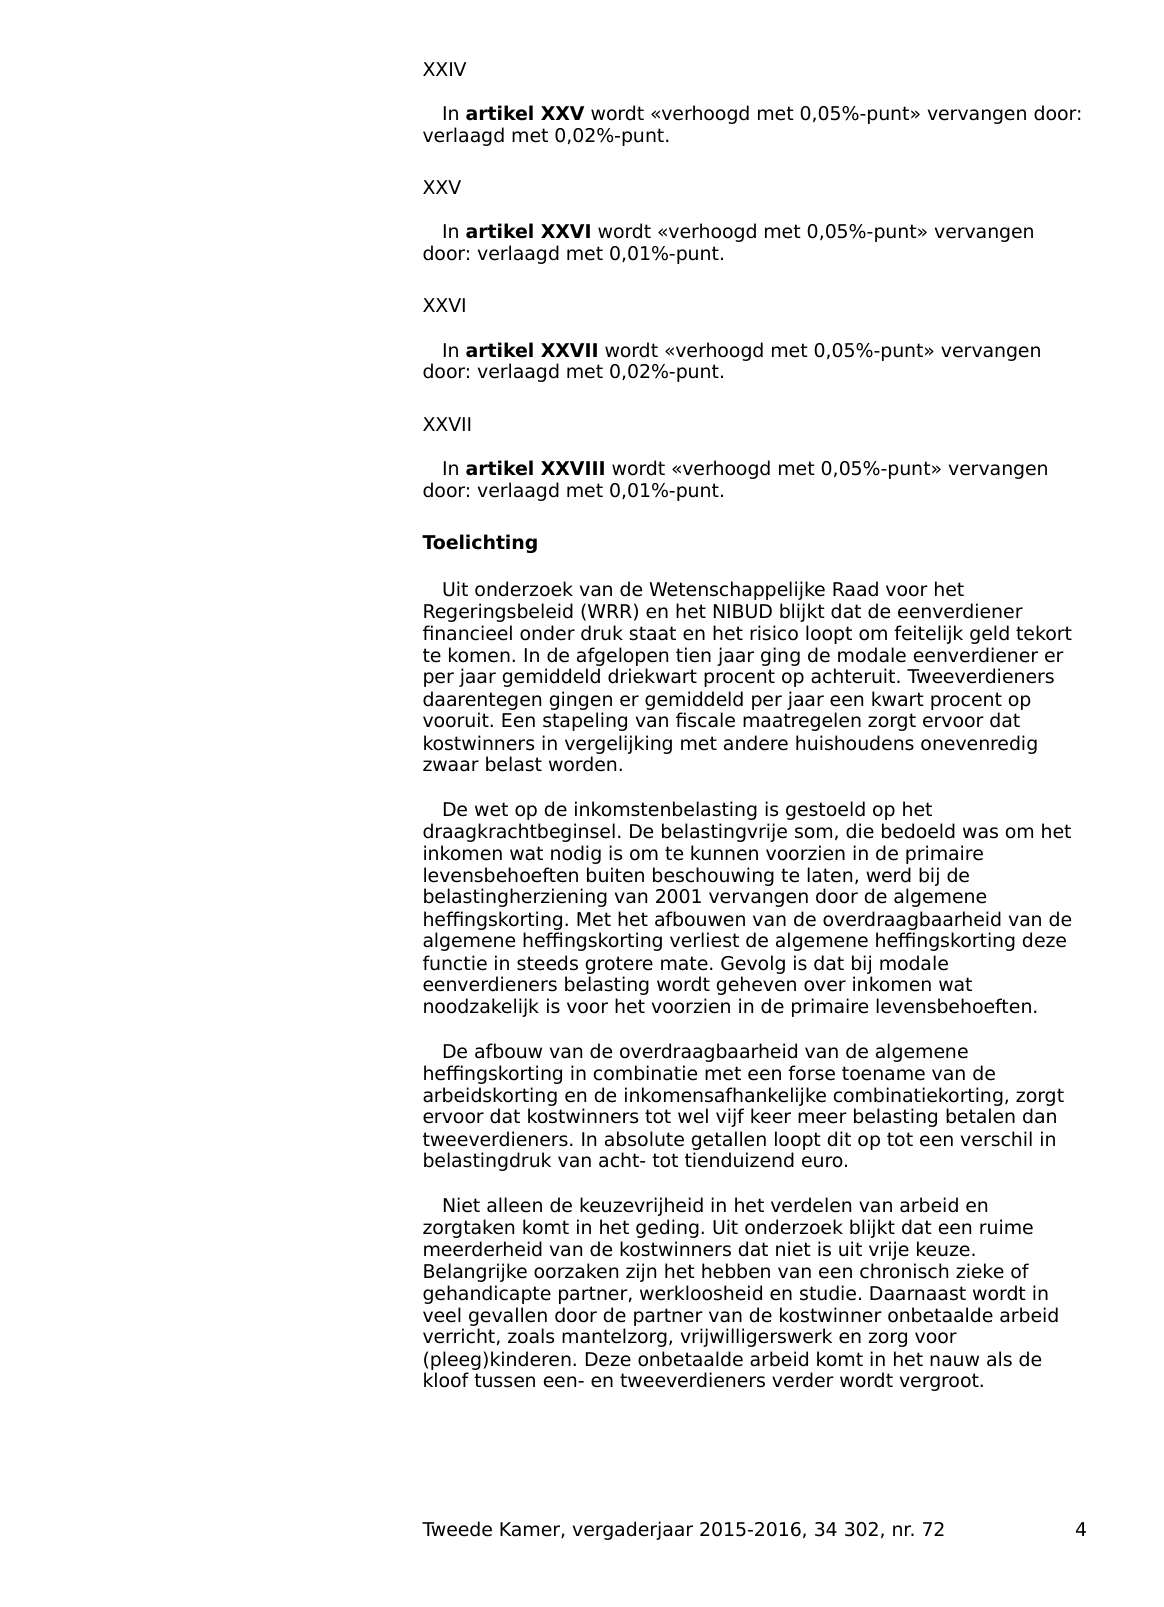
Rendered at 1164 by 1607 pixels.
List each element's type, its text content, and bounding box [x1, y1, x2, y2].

text De wet op de inkomstenbelasting is gestoeld op het draagkrachtbeginsel. De belastingvrije som, die bedoeld was om het inkomen wat nodig is om te kunnen voorzien in de primaire levensbehoeften buiten beschouwing te laten, werd bij de belastingherziening van 2001 vervangen door de algemene heffingskorting. Met het afbouwen van de overdraagbaarheid van de algemene heffingskorting verliest de algemene heffingskorting deze functie in steeds grotere mate. Gevolg is dat bij modale eenverdieners belasting wordt geheven over inkomen wat noodzakelijk is voor het voorzien in de primaire levensbehoeften. [422, 798, 1087, 1018]
text In artikel XXVII wordt «verhoogd met 0,05%-punt» vervangen door: verlaagd met 0,02%-punt. [422, 339, 1087, 383]
subtitle XXVII [422, 413, 1087, 435]
text In artikel XXVI wordt «verhoogd met 0,05%-punt» vervangen door: verlaagd met 0,01%-punt. [422, 221, 1087, 265]
text Uit onderzoek van de Wetenschappelijke Raad voor het Regeringsbeleid (WRR) en het NIBUD blijkt dat de eenverdiener financieel onder druk staat en het risico loopt om feitelijk geld tekort te komen. In de afgelopen tien jaar ging de modale eenverdiener er per jaar gemiddeld driekwart procent op achteruit. Tweeverdieners daarentegen gingen er gemiddeld per jaar een kwart procent op vooruit. Een stapeling van fiscale maatregelen zorgt ervoor dat kostwinners in vergelijking met andere huishoudens onevenredig zwaar belast worden. [422, 578, 1087, 776]
text De afbouw van de overdraagbaarheid van de algemene heffingskorting in combinatie met een forse toename van de arbeidskorting en de inkomensafhankelijke combinatiekorting, zorgt ervoor dat kostwinners tot wel vijf keer meer belasting betalen dan tweeverdieners. In absolute getallen loopt dit op tot een verschil in belastingdruk van acht- tot tienduizend euro. [422, 1041, 1087, 1172]
subtitle XXV [422, 177, 1087, 199]
subtitle XXVI [422, 295, 1087, 317]
subtitle XXIV [422, 59, 1087, 81]
subtitle Toelichting [422, 532, 1087, 553]
text In artikel XXVIII wordt «verhoogd met 0,05%-punt» vervangen door: verlaagd met 0,01%-punt. [422, 458, 1087, 502]
text Niet alleen de keuzevrijheid in het verdelen van arbeid en zorgtaken komt in het geding. Uit onderzoek blijkt dat een ruime meerderheid van de kostwinners dat niet is uit vrije keuze. Belangrijke oorzaken zijn het hebben van een chronisch zieke of gehandicapte partner, werkloosheid en studie. Daarnaast wordt in veel gevallen door de partner van de kostwinner onbetaalde arbeid verricht, zoals mantelzorg, vrijwilligerswerk en zorg voor (pleeg)kinderen. Deze onbetaalde arbeid komt in het nauw als de kloof tussen een- en tweeverdieners verder wordt vergroot. [422, 1194, 1087, 1392]
text In artikel XXV wordt «verhoogd met 0,05%-punt» vervangen door: verlaagd met 0,02%-punt. [422, 103, 1087, 147]
